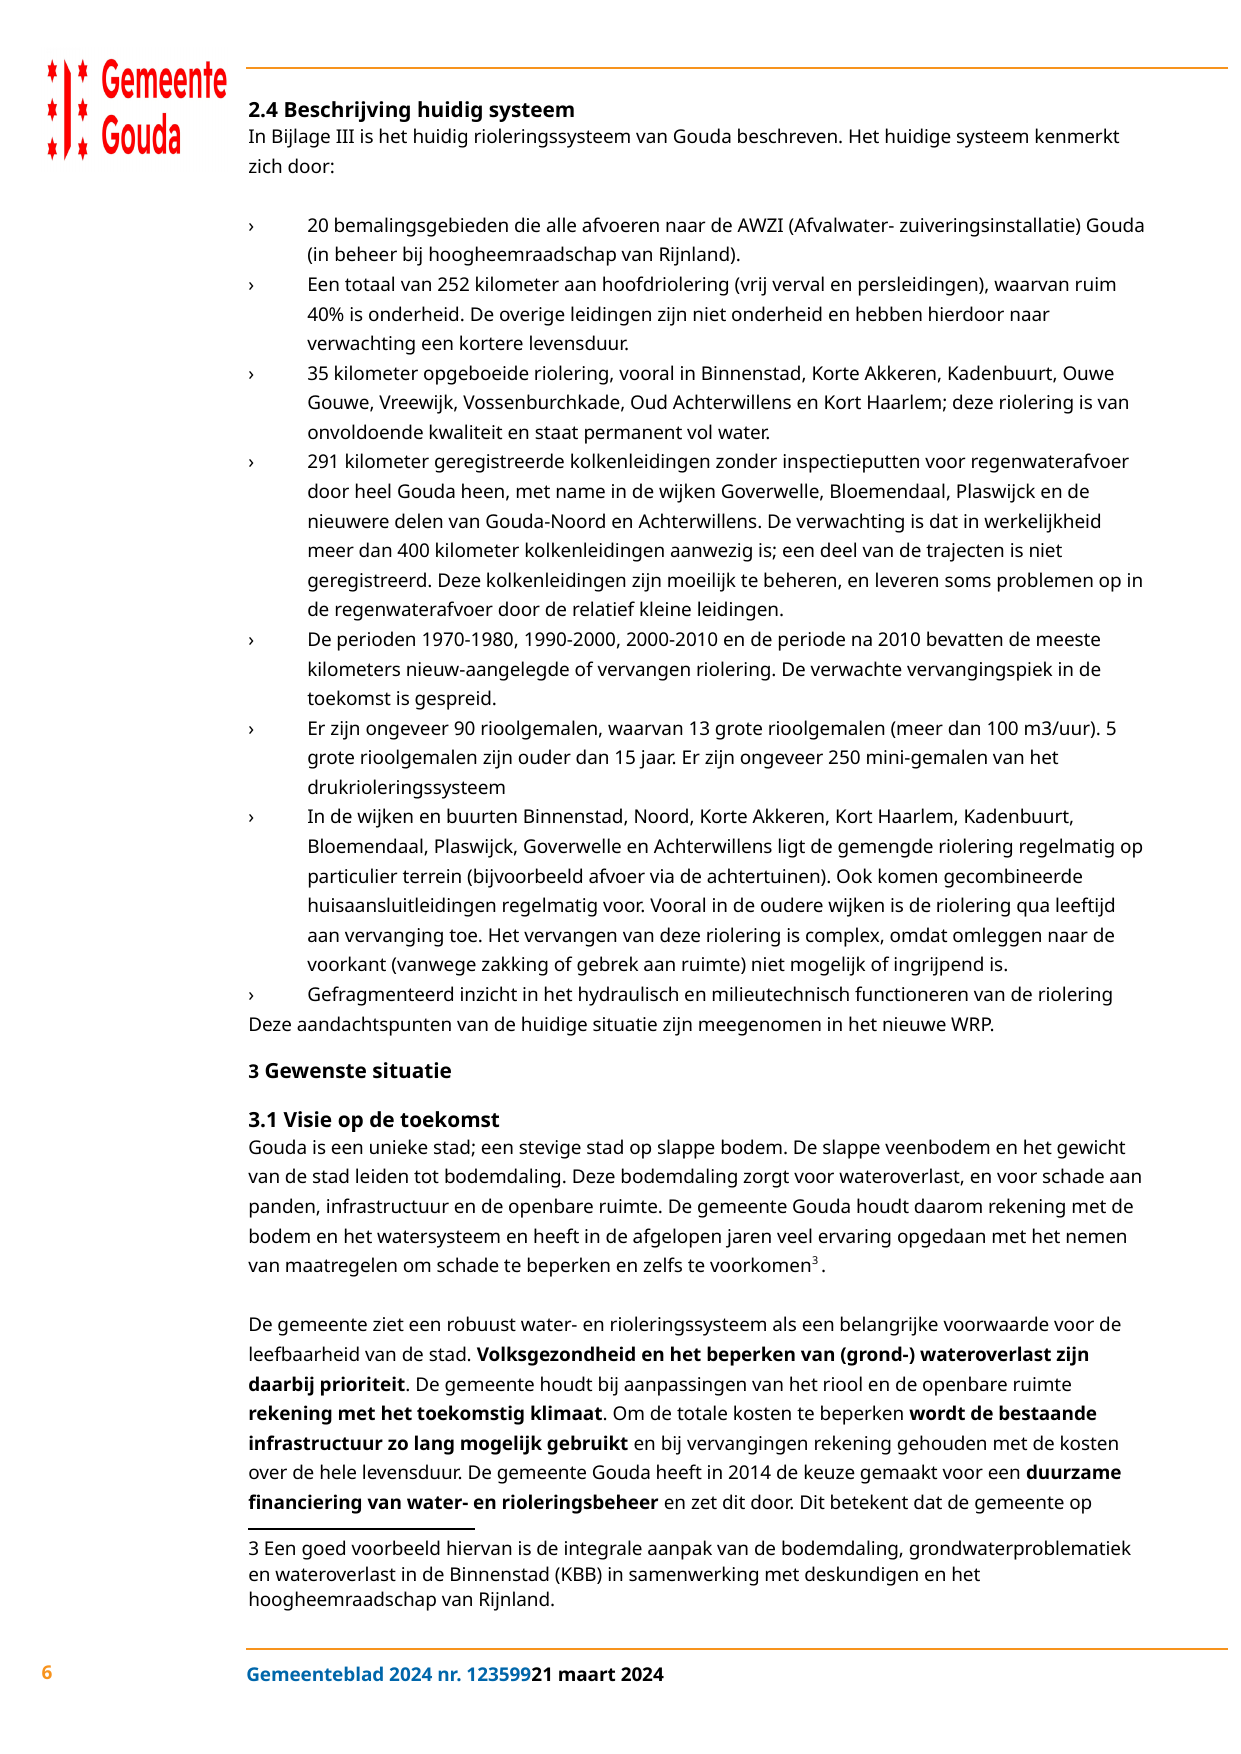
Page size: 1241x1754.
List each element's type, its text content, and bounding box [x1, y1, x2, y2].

text Gouda is een unieke stad; een stevige stad op slappe bodem. De slappe veenbodem en het gewicht van de stad leiden tot bodemdaling. Deze bodemdaling zorgt voor wateroverlast, en voor schade aan panden, infrastructuur en de openbare ruimte. De gemeente Gouda houdt daarom rekening met de bodem en het watersysteem en heeft in de afgelopen jaren veel ervaring opgedaan met het nemen van maatregelen om schade te beperken en zelfs te voorkomen. [248, 1134, 1152, 1278]
list Een totaal van 252 kilometer aan hoofdriolering (vrij verval en persleidingen), waarvan ruim 40% is onderheid. De overige leidingen zijn niet onderheid en hebben hierdoor naar verwachting een kortere levensduur. [248, 271, 1152, 356]
text De gemeente ziet een robuust water- en rioleringssysteem als een belangrijke voorwaarde voor de leefbaarheid van de stad. Volksgezondheid en het beperken van (grond-) wateroverlast zijn daarbij prioriteit. De gemeente houdt bij aanpassingen van het riool en de openbare ruimte rekening met het toekomstig klimaat. Om de totale kosten te beperken wordt de bestaande infrastructuur zo lang mogelijk gebruikt en bij vervangingen rekening gehouden met de kosten over de hele levensduur. De gemeente Gouda heeft in 2014 de keuze gemaakt voor een duurzame financiering van water- en rioleringsbeheer en zet dit door. Dit betekent dat de gemeente op [248, 1312, 1152, 1515]
text 2.4 Beschrijving huidig systeem [248, 95, 1152, 123]
list 35 kilometer opgeboeide riolering, vooral in Binnenstad, Korte Akkeren, Kadenbuurt, Ouwe Gouwe, Vreewijk, Vossenburchkade, Oud Achterwillens en Kort Haarlem; deze riolering is van onvoldoende kwaliteit en staat permanent vol water. [248, 360, 1152, 445]
text 3 Gewenste situatie [248, 1056, 1152, 1085]
list 291 kilometer geregistreerde kolkenleidingen zonder inspectieputten voor regenwaterafvoer door heel Gouda heen, met name in de wijken Goverwelle, Bloemendaal, Plaswijck en de nieuwere delen van Gouda-Noord en Achterwillens. De verwachting is dat in werkelijkheid meer dan 400 kilometer kolkenleidingen aanwezig is; een deel van de trajecten is niet geregistreerd. Deze kolkenleidingen zijn moeilijk te beheren, en leveren soms problemen op in de regenwaterafvoer door de relatief kleine leidingen. [248, 449, 1152, 622]
list Gefragmenteerd inzicht in het hydraulisch en milieutechnisch functioneren van de riolering [248, 981, 1152, 1007]
list De perioden 1970-1980, 1990-2000, 2000-2010 en de periode na 2010 bevatten de meeste kilometers nieuw-aangelegde of vervangen riolering. De verwachte vervangingspiek in de toekomst is gespreid. [248, 626, 1152, 711]
list In de wijken en buurten Binnenstad, Noord, Korte Akkeren, Kort Haarlem, Kadenbuurt, Bloemendaal, Plaswijck, Goverwelle en Achterwillens ligt de gemengde riolering regelmatig op particulier terrein (bijvoorbeeld afvoer via de achtertuinen). Ook komen gecombineerde huisaansluitleidingen regelmatig voor. Vooral in de oudere wijken is de riolering qua leeftijd aan vervanging toe. Het vervangen van deze riolering is complex, omdat omleggen naar de voorkant (vanwege zakking of gebrek aan ruimte) niet mogelijk of ingrijpend is. [248, 804, 1152, 977]
picture [41, 47, 231, 172]
text In Bijlage III is het huidig rioleringssysteem van Gouda beschreven. Het huidige systeem kenmerkt zich door: [248, 123, 1152, 178]
list 20 bemalingsgebieden die alle afvoeren naar de AWZI (Afvalwater- zuiveringsinstallatie) Gouda (in beheer bij hoogheemraadschap van Rijnland). [248, 212, 1152, 267]
text Een goed voorbeeld hiervan is de integrale aanpak van de bodemdaling, grondwaterproblematiek en wateroverlast in de Binnenstad (KBB) in samenwerking met deskundigen en het hoogheemraadschap van Rijnland. [248, 1535, 1152, 1612]
list Er zijn ongeveer 90 rioolgemalen, waarvan 13 grote rioolgemalen (meer dan 100 m3/uur). 5 grote rioolgemalen zijn ouder dan 15 jaar. Er zijn ongeveer 250 mini-gemalen van het drukrioleringssysteem [248, 715, 1152, 800]
text Deze aandachtspunten van de huidige situatie zijn meegenomen in het nieuwe WRP. [248, 1011, 1152, 1036]
text 3.1 Visie op de toekomst [248, 1106, 1152, 1134]
